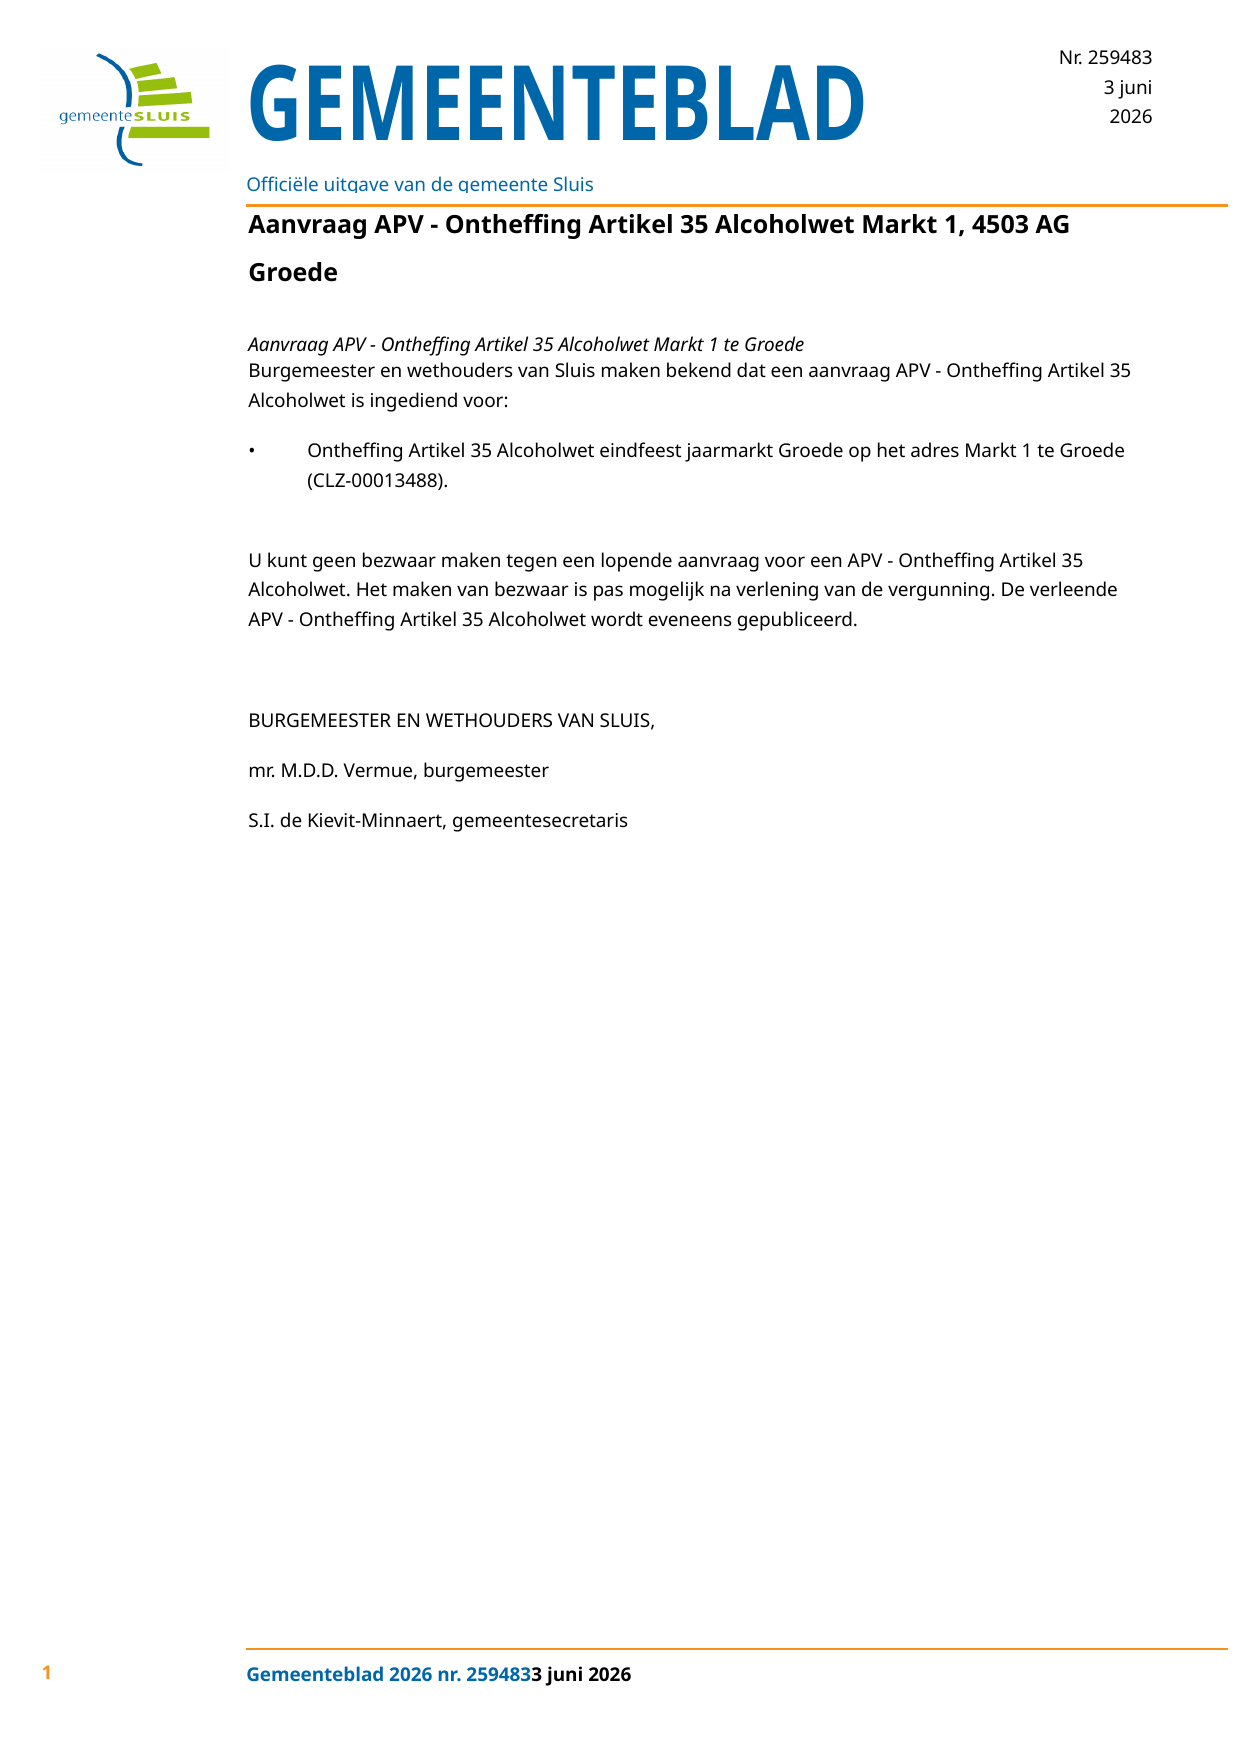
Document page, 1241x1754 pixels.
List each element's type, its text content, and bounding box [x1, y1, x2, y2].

picture [41, 47, 231, 172]
text BURGEMEESTER EN WETHOUDERS VAN SLUIS, [248, 707, 1152, 732]
text Burgemeester en wethouders van Sluis maken bekend dat een aanvraag APV - Ontheffing Artikel 35 Alcoholwet is ingediend voor: [248, 357, 1152, 412]
text S.I. de Kievit-Minnaert, gemeentesecretaris [248, 808, 1152, 833]
text Aanvraag APV - Ontheffing Artikel 35 Alcoholwet Markt 1, 4503 AG Groede [248, 207, 1152, 288]
list Ontheffing Artikel 35 Alcoholwet eindfeest jaarmarkt Groede op het adres Markt 1 te Groede (CLZ-00013488). [248, 437, 1152, 492]
text mr. M.D.D. Vermue, burgemeester [248, 757, 1152, 783]
text U kunt geen bezwaar maken tegen een lopende aanvraag voor een APV - Ontheffing Artikel 35 Alcoholwet. Het maken van bezwaar is pas mogelijk na verlening van de vergunning. De verleende APV - Ontheffing Artikel 35 Alcoholwet wordt eveneens gepubliceerd. [248, 547, 1152, 632]
text Aanvraag APV - Ontheffing Artikel 35 Alcoholwet Markt 1 te Groede [248, 331, 1152, 357]
